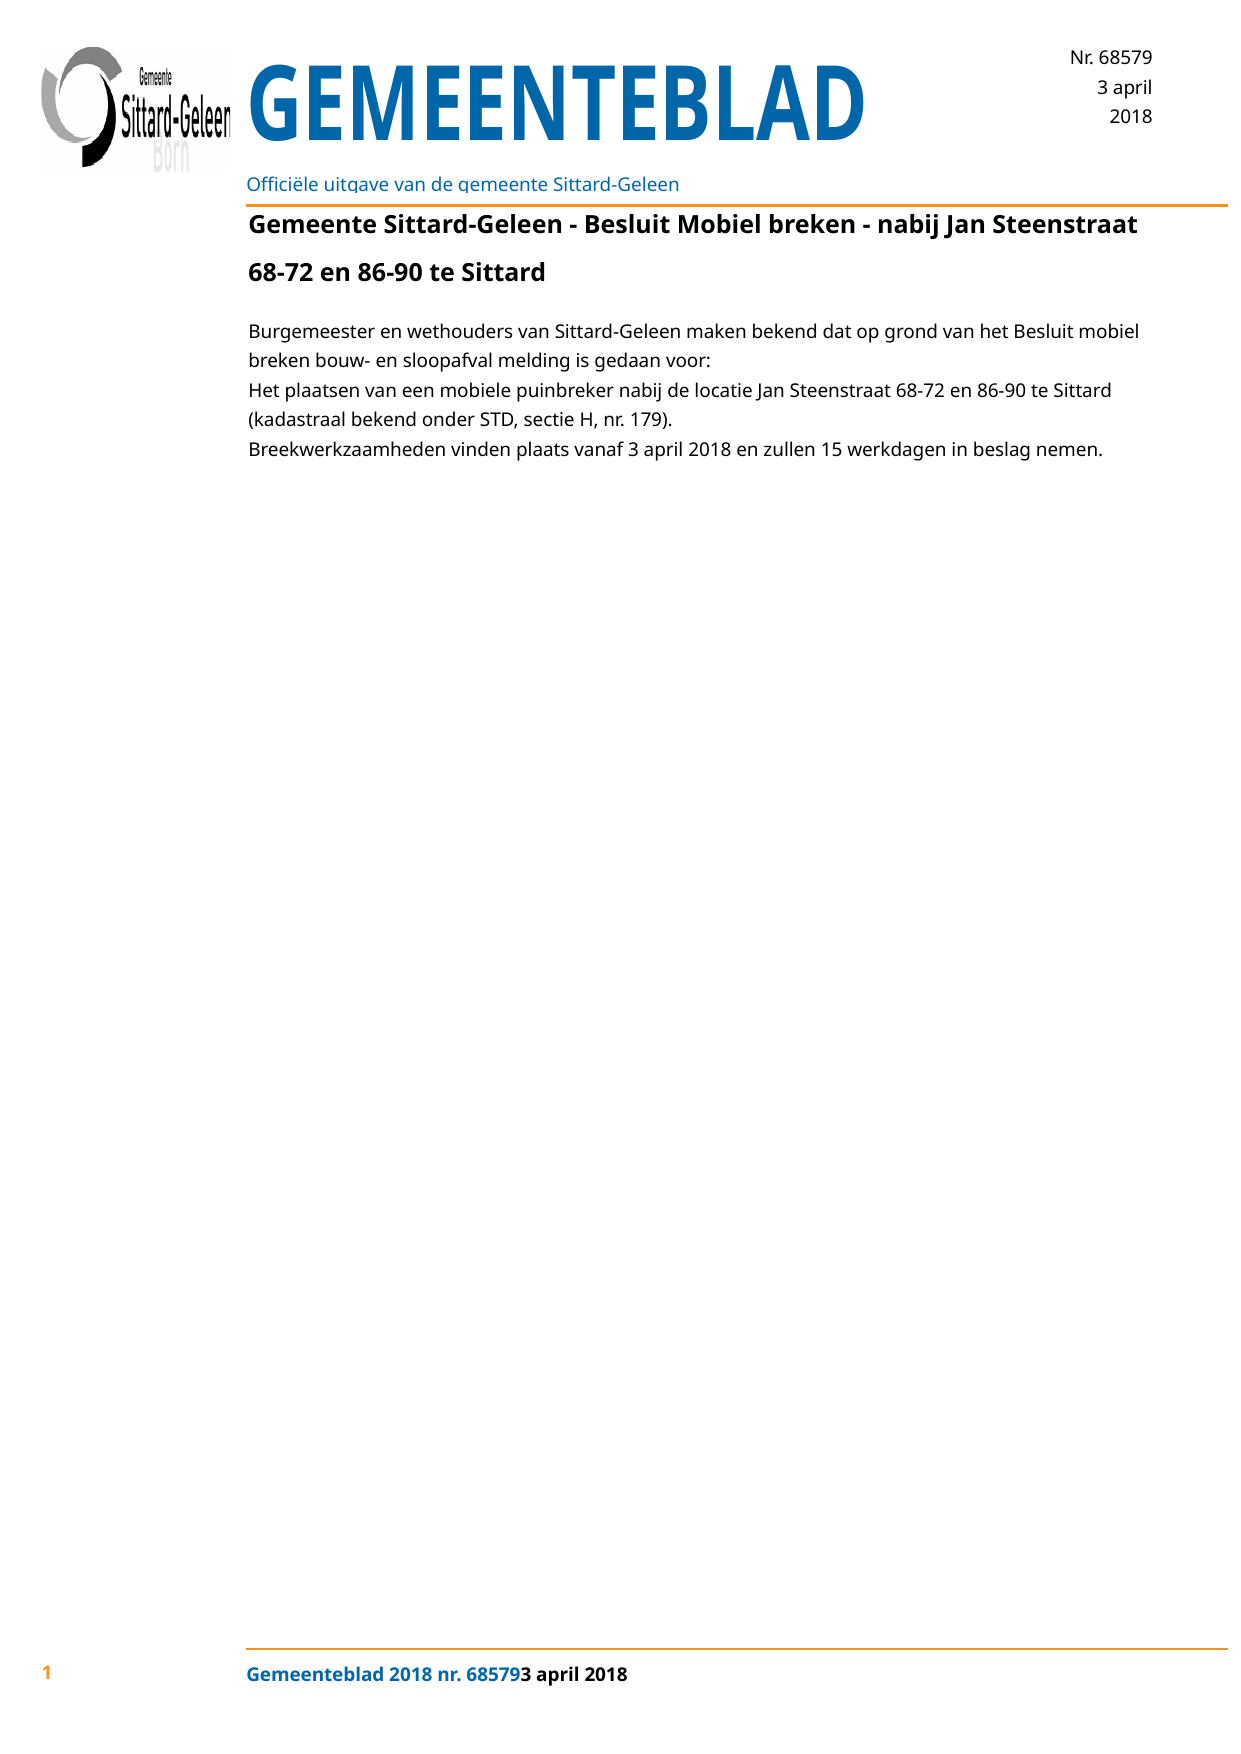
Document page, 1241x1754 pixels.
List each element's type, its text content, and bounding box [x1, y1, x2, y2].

text Burgemeester en wethouders van Sittard-Geleen maken bekend dat op grond van het Besluit mobiel breken bouw- en sloopafval melding is gedaan voor: [248, 318, 1152, 373]
text Gemeente Sittard-Geleen - Besluit Mobiel breken - nabij Jan Steenstraat 68-72 en 86-90 te Sittard [248, 207, 1152, 288]
picture [41, 47, 231, 172]
text Breekwerkzaamheden vinden plaats vanaf 3 april 2018 en zullen 15 werkdagen in beslag nemen. [248, 436, 1152, 462]
text Het plaatsen van een mobiele puinbreker nabij de locatie Jan Steenstraat 68-72 en 86-90 te Sittard (kadastraal bekend onder STD, sectie H, nr. 179). [248, 377, 1152, 432]
